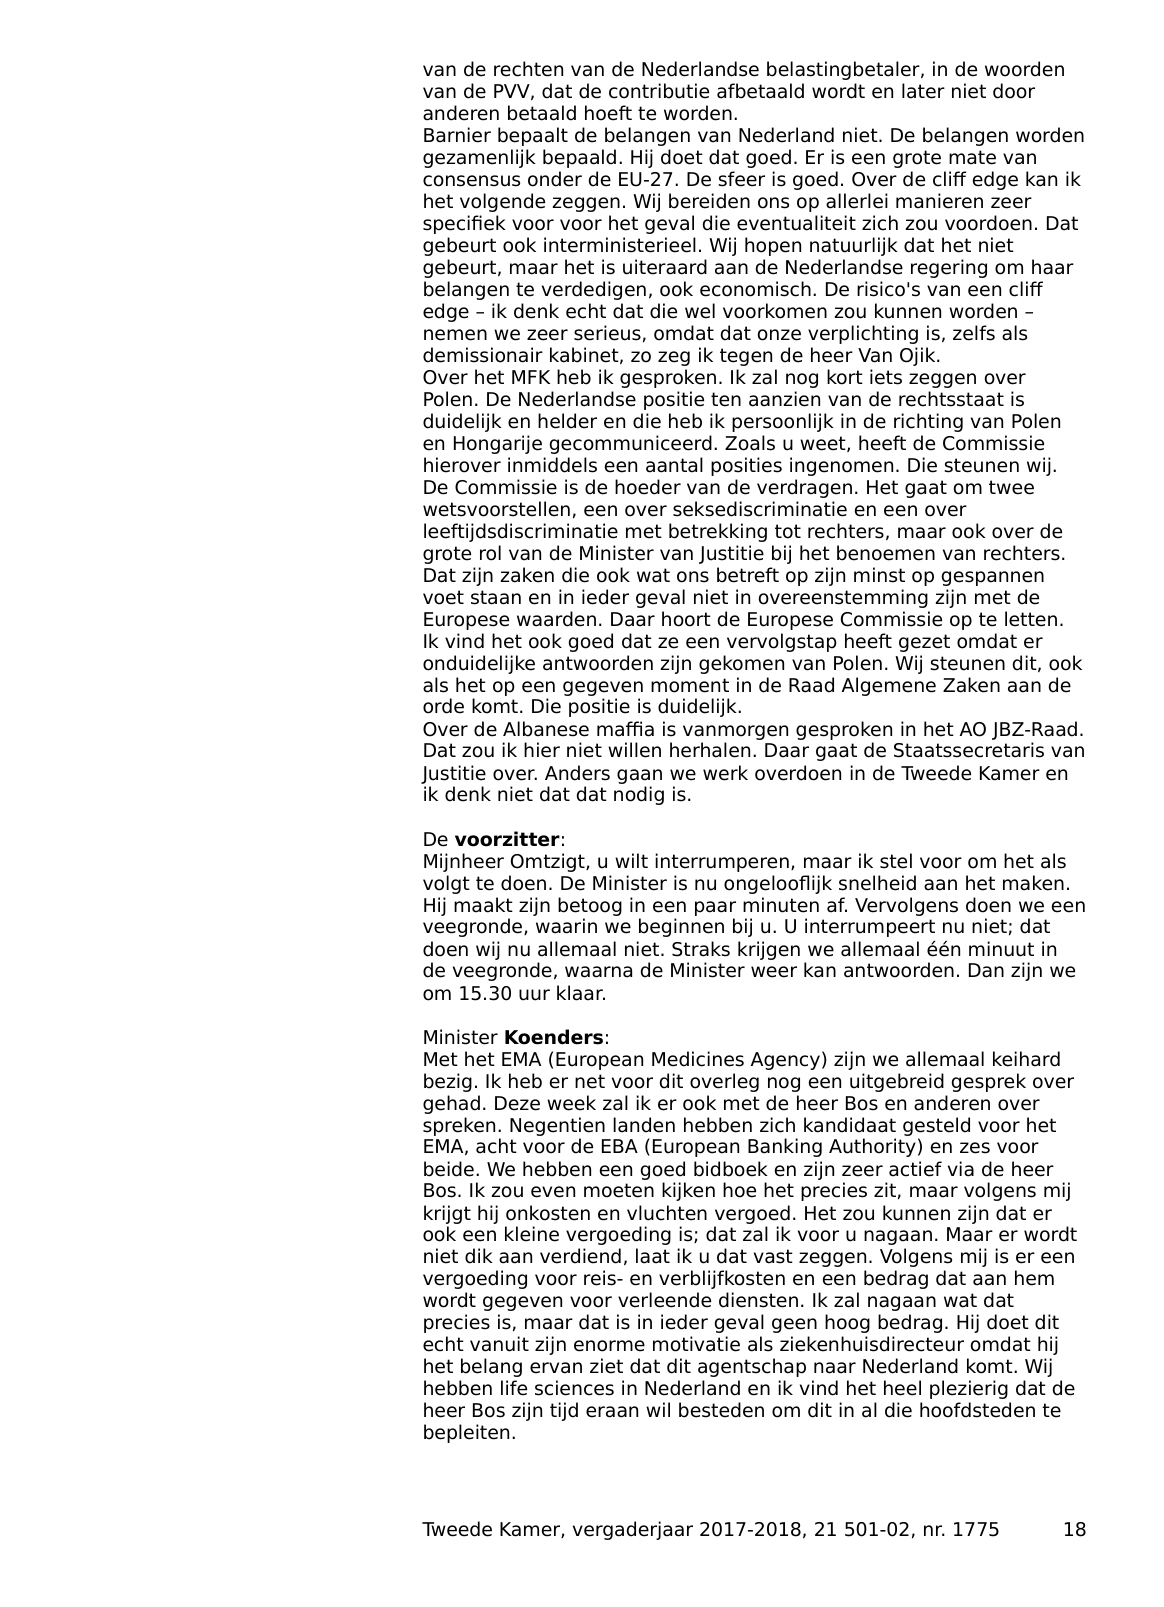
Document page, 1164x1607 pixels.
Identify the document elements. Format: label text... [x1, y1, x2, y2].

text Minister Koenders: [422, 1027, 1087, 1048]
text De voorzitter: [422, 828, 1087, 851]
text Mijnheer Omtzigt, u wilt interrumperen, maar ik stel voor om het als volgt te doen. De Minister is nu ongelooflijk snelheid aan het maken. Hij maakt zijn betoog in een paar minuten af. Vervolgens doen we een veegronde, waarin we beginnen bij u. U interrumpeert nu niet; dat doen wij nu allemaal niet. Straks krijgen we allemaal één minuut in de veegronde, waarna de Minister weer kan antwoorden. Dan zijn we om 15.30 uur klaar. [422, 851, 1087, 1004]
text van de rechten van de Nederlandse belastingbetaler, in de woorden van de PVV, dat de contributie afbetaald wordt en later niet door anderen betaald hoeft te worden. [422, 59, 1087, 125]
text Over de Albanese maffia is vanmorgen gesproken in het AO JBZ-Raad. Dat zou ik hier niet willen herhalen. Daar gaat de Staatssecretaris van Justitie over. Anders gaan we werk overdoen in de Tweede Kamer en ik denk niet dat dat nodig is. [422, 718, 1087, 806]
text Over het MFK heb ik gesproken. Ik zal nog kort iets zeggen over Polen. De Nederlandse positie ten aanzien van de rechtsstaat is duidelijk en helder en die heb ik persoonlijk in de richting van Polen en Hongarije gecommuniceerd. Zoals u weet, heeft de Commissie hierover inmiddels een aantal posities ingenomen. Die steunen wij. De Commissie is de hoeder van de verdragen. Het gaat om twee wetsvoorstellen, een over seksediscriminatie en een over leeftijdsdiscriminatie met betrekking tot rechters, maar ook over de grote rol van de Minister van Justitie bij het benoemen van rechters. Dat zijn zaken die ook wat ons betreft op zijn minst op gespannen voet staan en in ieder geval niet in overeenstemming zijn met de Europese waarden. Daar hoort de Europese Commissie op te letten. Ik vind het ook goed dat ze een vervolgstap heeft gezet omdat er onduidelijke antwoorden zijn gekomen van Polen. Wij steunen dit, ook als het op een gegeven moment in de Raad Algemene Zaken aan de orde komt. Die positie is duidelijk. [422, 367, 1087, 718]
text Barnier bepaalt de belangen van Nederland niet. De belangen worden gezamenlijk bepaald. Hij doet dat goed. Er is een grote mate van consensus onder de EU-27. De sfeer is goed. Over de cliff edge kan ik het volgende zeggen. Wij bereiden ons op allerlei manieren zeer specifiek voor voor het geval die eventualiteit zich zou voordoen. Dat gebeurt ook interministerieel. Wij hopen natuurlijk dat het niet gebeurt, maar het is uiteraard aan de Nederlandse regering om haar belangen te verdedigen, ook economisch. De risico's van een cliff edge – ik denk echt dat die wel voorkomen zou kunnen worden – nemen we zeer serieus, omdat dat onze verplichting is, zelfs als demissionair kabinet, zo zeg ik tegen de heer Van Ojik. [422, 125, 1087, 367]
text Met het EMA (European Medicines Agency) zijn we allemaal keihard bezig. Ik heb er net voor dit overleg nog een uitgebreid gesprek over gehad. Deze week zal ik er ook met de heer Bos en anderen over spreken. Negentien landen hebben zich kandidaat gesteld voor het EMA, acht voor de EBA (European Banking Authority) en zes voor beide. We hebben een goed bidboek en zijn zeer actief via de heer Bos. Ik zou even moeten kijken hoe het precies zit, maar volgens mij krijgt hij onkosten en vluchten vergoed. Het zou kunnen zijn dat er ook een kleine vergoeding is; dat zal ik voor u nagaan. Maar er wordt niet dik aan verdiend, laat ik u dat vast zeggen. Volgens mij is er een vergoeding voor reis- en verblijfkosten en een bedrag dat aan hem wordt gegeven voor verleende diensten. Ik zal nagaan wat dat precies is, maar dat is in ieder geval geen hoog bedrag. Hij doet dit echt vanuit zijn enorme motivatie als ziekenhuisdirecteur omdat hij het belang ervan ziet dat dit agentschap naar Nederland komt. Wij hebben life sciences in Nederland en ik vind het heel plezierig dat de heer Bos zijn tijd eraan wil besteden om dit in al die hoofdsteden te bepleiten. [422, 1048, 1087, 1444]
